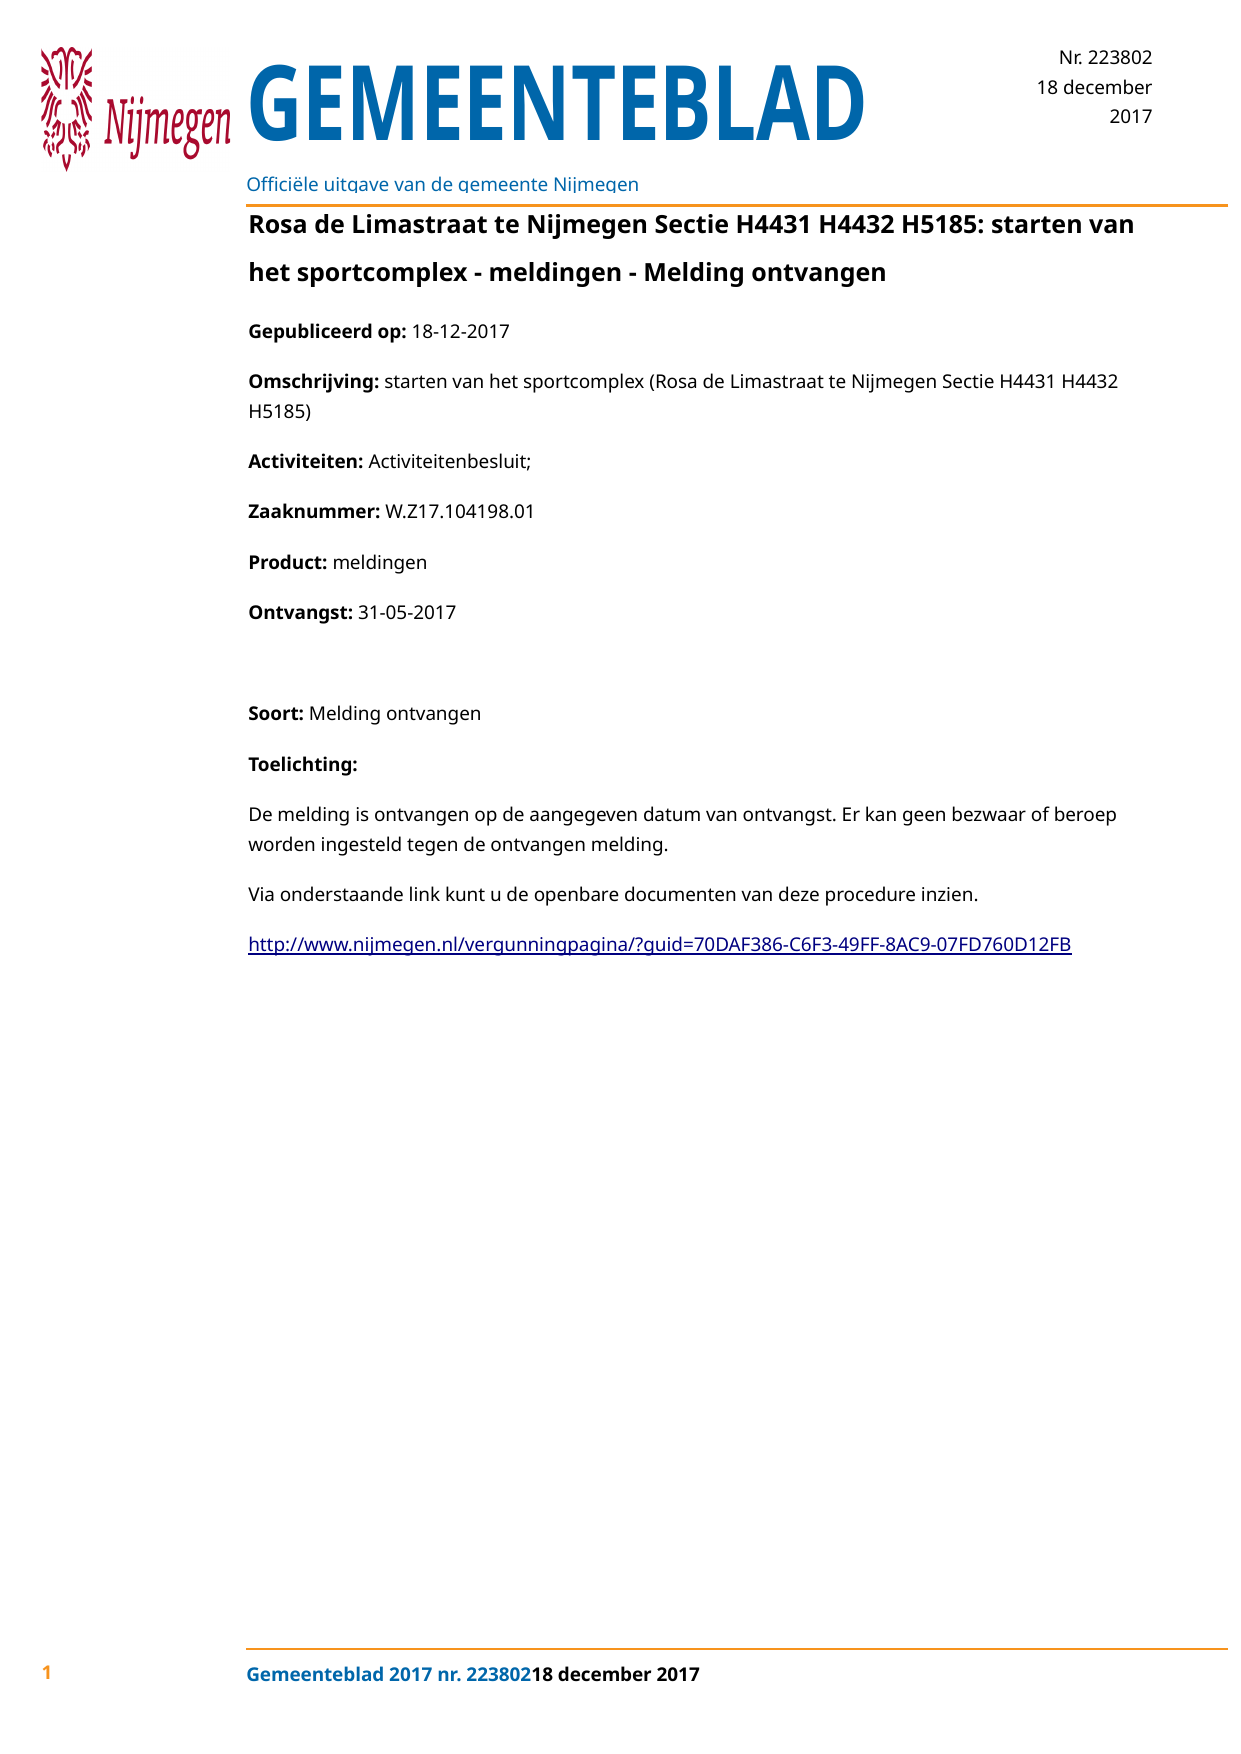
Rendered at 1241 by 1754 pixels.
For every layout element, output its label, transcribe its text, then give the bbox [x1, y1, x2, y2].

text Via onderstaande link kunt u de openbare documenten van deze procedure inzien. [248, 881, 1152, 907]
text Soort: Melding ontvangen [248, 700, 1152, 726]
text Activiteiten: Activiteitenbesluit; [248, 448, 1152, 474]
text Product: meldingen [248, 549, 1152, 575]
text Toelichting: [248, 751, 1152, 777]
text Rosa de Limastraat te Nijmegen Sectie H4431 H4432 H5185: starten van het sportcomplex - meldingen - Melding ontvangen [248, 207, 1152, 288]
picture [41, 47, 231, 172]
text Ontvangst: 31-05-2017 [248, 599, 1152, 625]
text http://www.nijmegen.nl/vergunningpagina/?guid=70DAF386-C6F3-49FF-8AC9-07FD760D12FB [248, 932, 1152, 957]
text De melding is ontvangen op de aangegeven datum van ontvangst. Er kan geen bezwaar of beroep worden ingesteld tegen de ontvangen melding. [248, 801, 1152, 857]
text Gepubliceerd op: 18-12-2017 [248, 318, 1152, 344]
text Omschrijving: starten van het sportcomplex (Rosa de Limastraat te Nijmegen Sectie H4431 H4432 H5185) [248, 368, 1152, 424]
text Zaaknummer: W.Z17.104198.01 [248, 499, 1152, 524]
